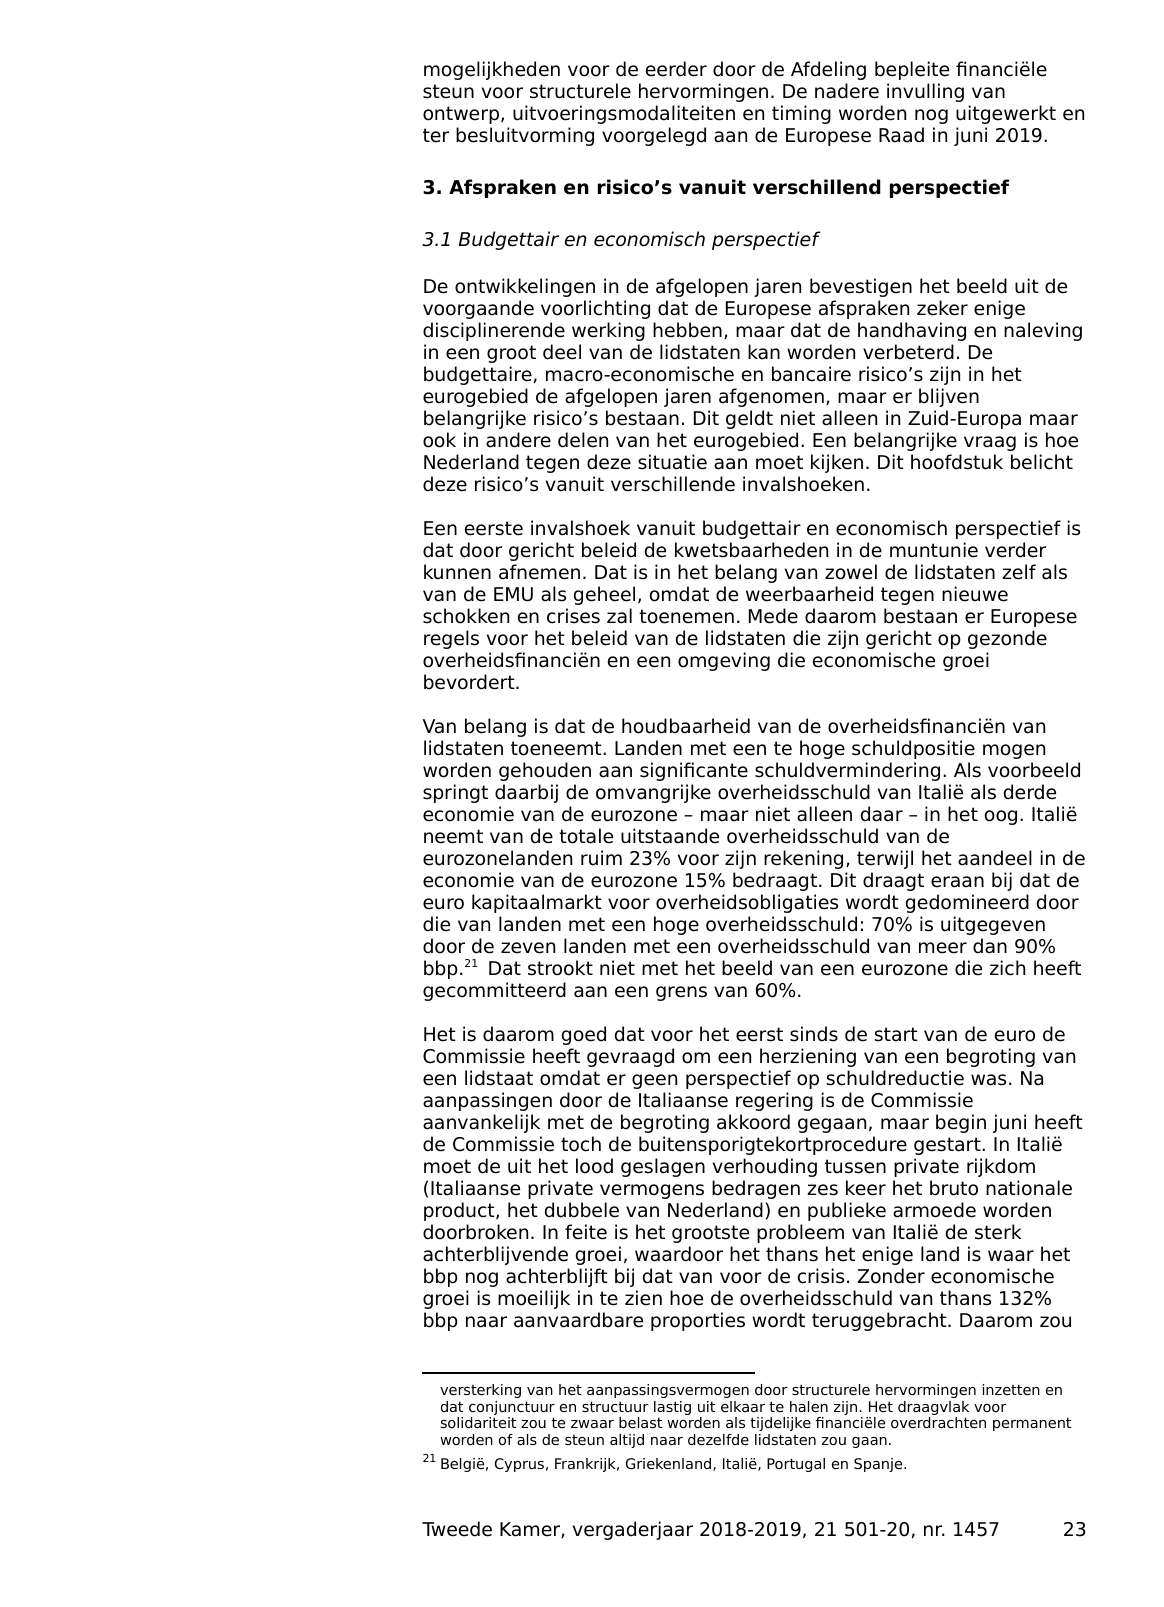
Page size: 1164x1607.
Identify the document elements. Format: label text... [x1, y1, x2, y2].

text België, Cyprus, Frankrijk, Griekenland, Italië, Portugal en Spanje. [422, 1452, 1087, 1474]
text De ontwikkelingen in de afgelopen jaren bevestigen het beeld uit de voorgaande voorlichting dat de Europese afspraken zeker enige disciplinerende werking hebben, maar dat de handhaving en naleving in een groot deel van de lidstaten kan worden verbeterd. De budgettaire, macro-economische en bancaire risico’s zijn in het eurogebied de afgelopen jaren afgenomen, maar er blijven belangrijke risico’s bestaan. Dit geldt niet alleen in Zuid-Europa maar ook in andere delen van het eurogebied. Een belangrijke vraag is hoe Nederland tegen deze situatie aan moet kijken. Dit hoofdstuk belicht deze risico’s vanuit verschillende invalshoeken. [422, 276, 1087, 496]
text versterking van het aanpassingsvermogen door structurele hervormingen inzetten en dat conjunctuur en structuur lastig uit elkaar te halen zijn. Het draagvlak voor solidariteit zou te zwaar belast worden als tijdelijke financiële overdrachten permanent worden of als de steun altijd naar dezelfde lidstaten zou gaan. [422, 1382, 1087, 1449]
subtitle 3. Afspraken en risico’s vanuit verschillend perspectief [422, 177, 1087, 199]
text Een eerste invalshoek vanuit budgettair en economisch perspectief is dat door gericht beleid de kwetsbaarheden in de muntunie verder kunnen afnemen. Dat is in het belang van zowel de lidstaten zelf als van de EMU als geheel, omdat de weerbaarheid tegen nieuwe schokken en crises zal toenemen. Mede daarom bestaan er Europese regels voor het beleid van de lidstaten die zijn gericht op gezonde overheidsfinanciën en een omgeving die economische groei bevordert. [422, 518, 1087, 694]
text Het is daarom goed dat voor het eerst sinds de start van de euro de Commissie heeft gevraagd om een herziening van een begroting van een lidstaat omdat er geen perspectief op schuldreductie was. Na aanpassingen door de Italiaanse regering is de Commissie aanvankelijk met de begroting akkoord gegaan, maar begin juni heeft de Commissie toch de buitensporigtekortprocedure gestart. In Italië moet de uit het lood geslagen verhouding tussen private rijkdom (Italiaanse private vermogens bedragen zes keer het bruto nationale product, het dubbele van Nederland) en publieke armoede worden doorbroken. In feite is het grootste probleem van Italië de sterk achterblijvende groei, waardoor het thans het enige land is waar het bbp nog achterblijft bij dat van voor de crisis. Zonder economische groei is moeilijk in te zien hoe de overheidsschuld van thans 132% bbp naar aanvaardbare proporties wordt teruggebracht. Daarom zou [422, 1024, 1087, 1332]
text mogelijkheden voor de eerder door de Afdeling bepleite financiële steun voor structurele hervormingen. De nadere invulling van ontwerp, uitvoeringsmodaliteiten en timing worden nog uitgewerkt en ter besluitvorming voorgelegd aan de Europese Raad in juni 2019. [422, 59, 1087, 147]
subtitle 3.1 Budgettair en economisch perspectief [422, 229, 1087, 251]
text Van belang is dat de houdbaarheid van de overheidsfinanciën van lidstaten toeneemt. Landen met een te hoge schuldpositie mogen worden gehouden aan significante schuldvermindering. Als voorbeeld springt daarbij de omvangrijke overheidsschuld van Italië als derde economie van de eurozone – maar niet alleen daar – in het oog. Italië neemt van de totale uitstaande overheidsschuld van de eurozonelanden ruim 23% voor zijn rekening, terwijl het aandeel in de economie van de eurozone 15% bedraagt. Dit draagt eraan bij dat de euro kapitaalmarkt voor overheidsobligaties wordt gedomineerd door die van landen met een hoge overheidsschuld: 70% is uitgegeven door de zeven landen met een overheidsschuld van meer dan 90% bbp. Dat strookt niet met het beeld van een eurozone die zich heeft gecommitteerd aan een grens van 60%. [422, 716, 1087, 1002]
